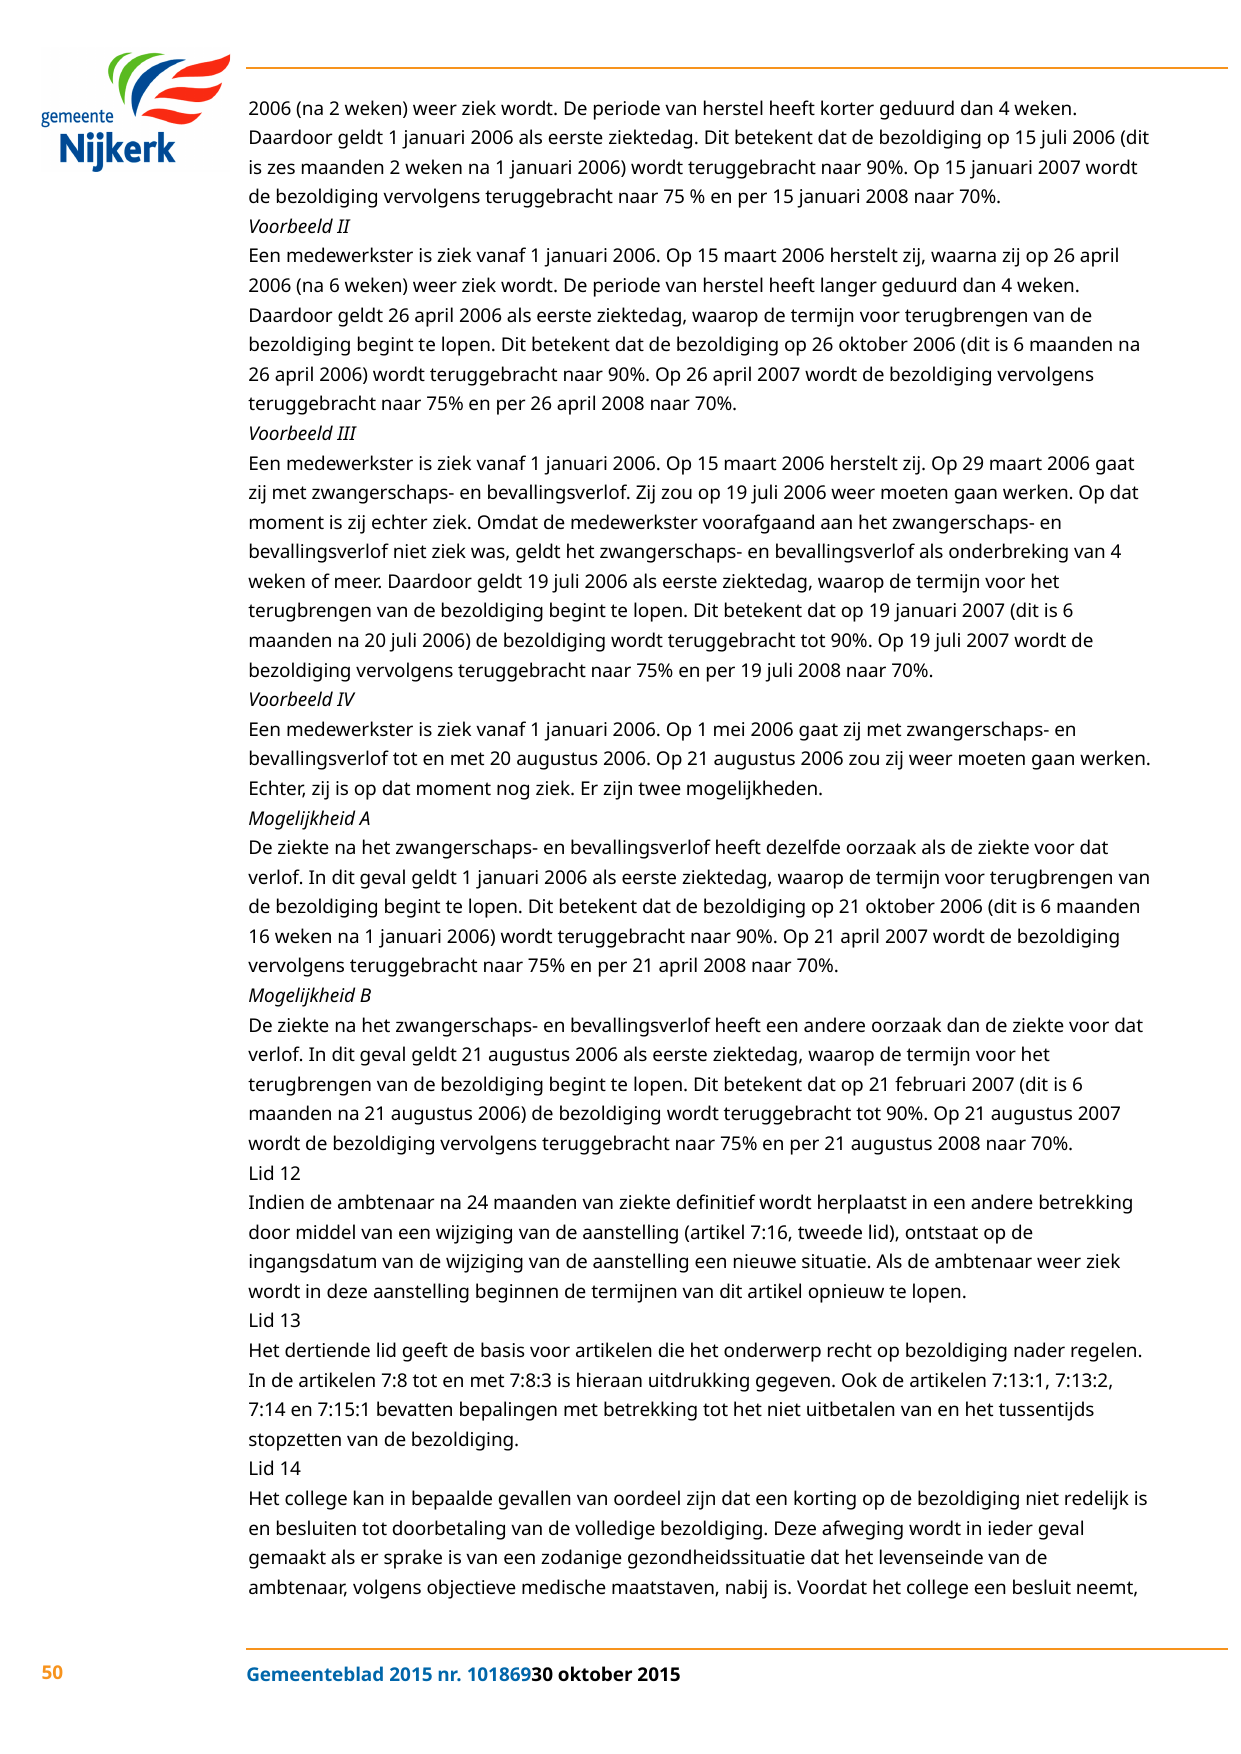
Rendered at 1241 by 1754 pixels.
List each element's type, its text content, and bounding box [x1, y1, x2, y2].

text Voorbeeld II [248, 213, 1152, 239]
text De ziekte na het zwangerschaps- en bevallingsverlof heeft een andere oorzaak dan de ziekte voor dat verlof. In dit geval geldt 21 augustus 2006 als eerste ziektedag, waarop de termijn voor het terugbrengen van de bezoldiging begint te lopen. Dit betekent dat op 21 februari 2007 (dit is 6 maanden na 21 augustus 2006) de bezoldiging wordt teruggebracht tot 90%. Op 21 augustus 2007 wordt de bezoldiging vervolgens teruggebracht naar 75% en per 21 augustus 2008 naar 70%. [248, 1012, 1152, 1156]
text Het college kan in bepaalde gevallen van oordeel zijn dat een korting op de bezoldiging niet redelijk is en besluiten tot doorbetaling van de volledige bezoldiging. Deze afweging wordt in ieder geval gemaakt als er sprake is van een zodanige gezondheidssituatie dat het levenseinde van de ambtenaar, volgens objectieve medische maatstaven, nabij is. Voordat het college een besluit neemt, [248, 1485, 1152, 1600]
text Voorbeeld IV [248, 686, 1152, 712]
text Indien de ambtenaar na 24 maanden van ziekte definitief wordt herplaatst in een andere betrekking door middel van een wijziging van de aanstelling (artikel 7:16, tweede lid), ontstaat op de ingangsdatum van de wijziging van de aanstelling een nieuwe situatie. Als de ambtenaar weer ziek wordt in deze aanstelling beginnen de termijnen van dit artikel opnieuw te lopen. [248, 1189, 1152, 1304]
picture [41, 47, 231, 172]
text Mogelijkheid A [248, 805, 1152, 831]
text Een medewerkster is ziek vanaf 1 januari 2006. Op 15 maart 2006 herstelt zij, waarna zij op 26 april 2006 (na 6 weken) weer ziek wordt. De periode van herstel heeft langer geduurd dan 4 weken. Daardoor geldt 26 april 2006 als eerste ziektedag, waarop de termijn voor terugbrengen van de bezoldiging begint te lopen. Dit betekent dat de bezoldiging op 26 oktober 2006 (dit is 6 maanden na 26 april 2006) wordt teruggebracht naar 90%. Op 26 april 2007 wordt de bezoldiging vervolgens teruggebracht naar 75% en per 26 april 2008 naar 70%. [248, 243, 1152, 416]
text Voorbeeld III [248, 420, 1152, 446]
text Lid 14 [248, 1456, 1152, 1481]
text Lid 13 [248, 1308, 1152, 1333]
text Een medewerkster is ziek vanaf 1 januari 2006. Op 15 maart 2006 herstelt zij. Op 29 maart 2006 gaat zij met zwangerschaps- en bevallingsverlof. Zij zou op 19 juli 2006 weer moeten gaan werken. Op dat moment is zij echter ziek. Omdat de medewerkster voorafgaand aan het zwangerschaps- en bevallingsverlof niet ziek was, geldt het zwangerschaps- en bevallingsverlof als onderbreking van 4 weken of meer. Daardoor geldt 19 juli 2006 als eerste ziektedag, waarop de termijn voor het terugbrengen van de bezoldiging begint te lopen. Dit betekent dat op 19 januari 2007 (dit is 6 maanden na 20 juli 2006) de bezoldiging wordt teruggebracht tot 90%. Op 19 juli 2007 wordt de bezoldiging vervolgens teruggebracht naar 75% en per 19 juli 2008 naar 70%. [248, 450, 1152, 683]
text 2006 (na 2 weken) weer ziek wordt. De periode van herstel heeft korter geduurd dan 4 weken. Daardoor geldt 1 januari 2006 als eerste ziektedag. Dit betekent dat de bezoldiging op 15 juli 2006 (dit is zes maanden 2 weken na 1 januari 2006) wordt teruggebracht naar 90%. Op 15 januari 2007 wordt de bezoldiging vervolgens teruggebracht naar 75 % en per 15 januari 2008 naar 70%. [248, 95, 1152, 209]
text De ziekte na het zwangerschaps- en bevallingsverlof heeft dezelfde oorzaak als de ziekte voor dat verlof. In dit geval geldt 1 januari 2006 als eerste ziektedag, waarop de termijn voor terugbrengen van de bezoldiging begint te lopen. Dit betekent dat de bezoldiging op 21 oktober 2006 (dit is 6 maanden 16 weken na 1 januari 2006) wordt teruggebracht naar 90%. Op 21 april 2007 wordt de bezoldiging vervolgens teruggebracht naar 75% en per 21 april 2008 naar 70%. [248, 834, 1152, 978]
text Het dertiende lid geeft de basis voor artikelen die het onderwerp recht op bezoldiging nader regelen. In de artikelen 7:8 tot en met 7:8:3 is hieraan uitdrukking gegeven. Ook de artikelen 7:13:1, 7:13:2, 7:14 en 7:15:1 bevatten bepalingen met betrekking tot het niet uitbetalen van en het tussentijds stopzetten van de bezoldiging. [248, 1337, 1152, 1452]
text Een medewerkster is ziek vanaf 1 januari 2006. Op 1 mei 2006 gaat zij met zwangerschaps- en bevallingsverlof tot en met 20 augustus 2006. Op 21 augustus 2006 zou zij weer moeten gaan werken. Echter, zij is op dat moment nog ziek. Er zijn twee mogelijkheden. [248, 716, 1152, 801]
text Mogelijkheid B [248, 982, 1152, 1008]
text Lid 12 [248, 1160, 1152, 1186]
